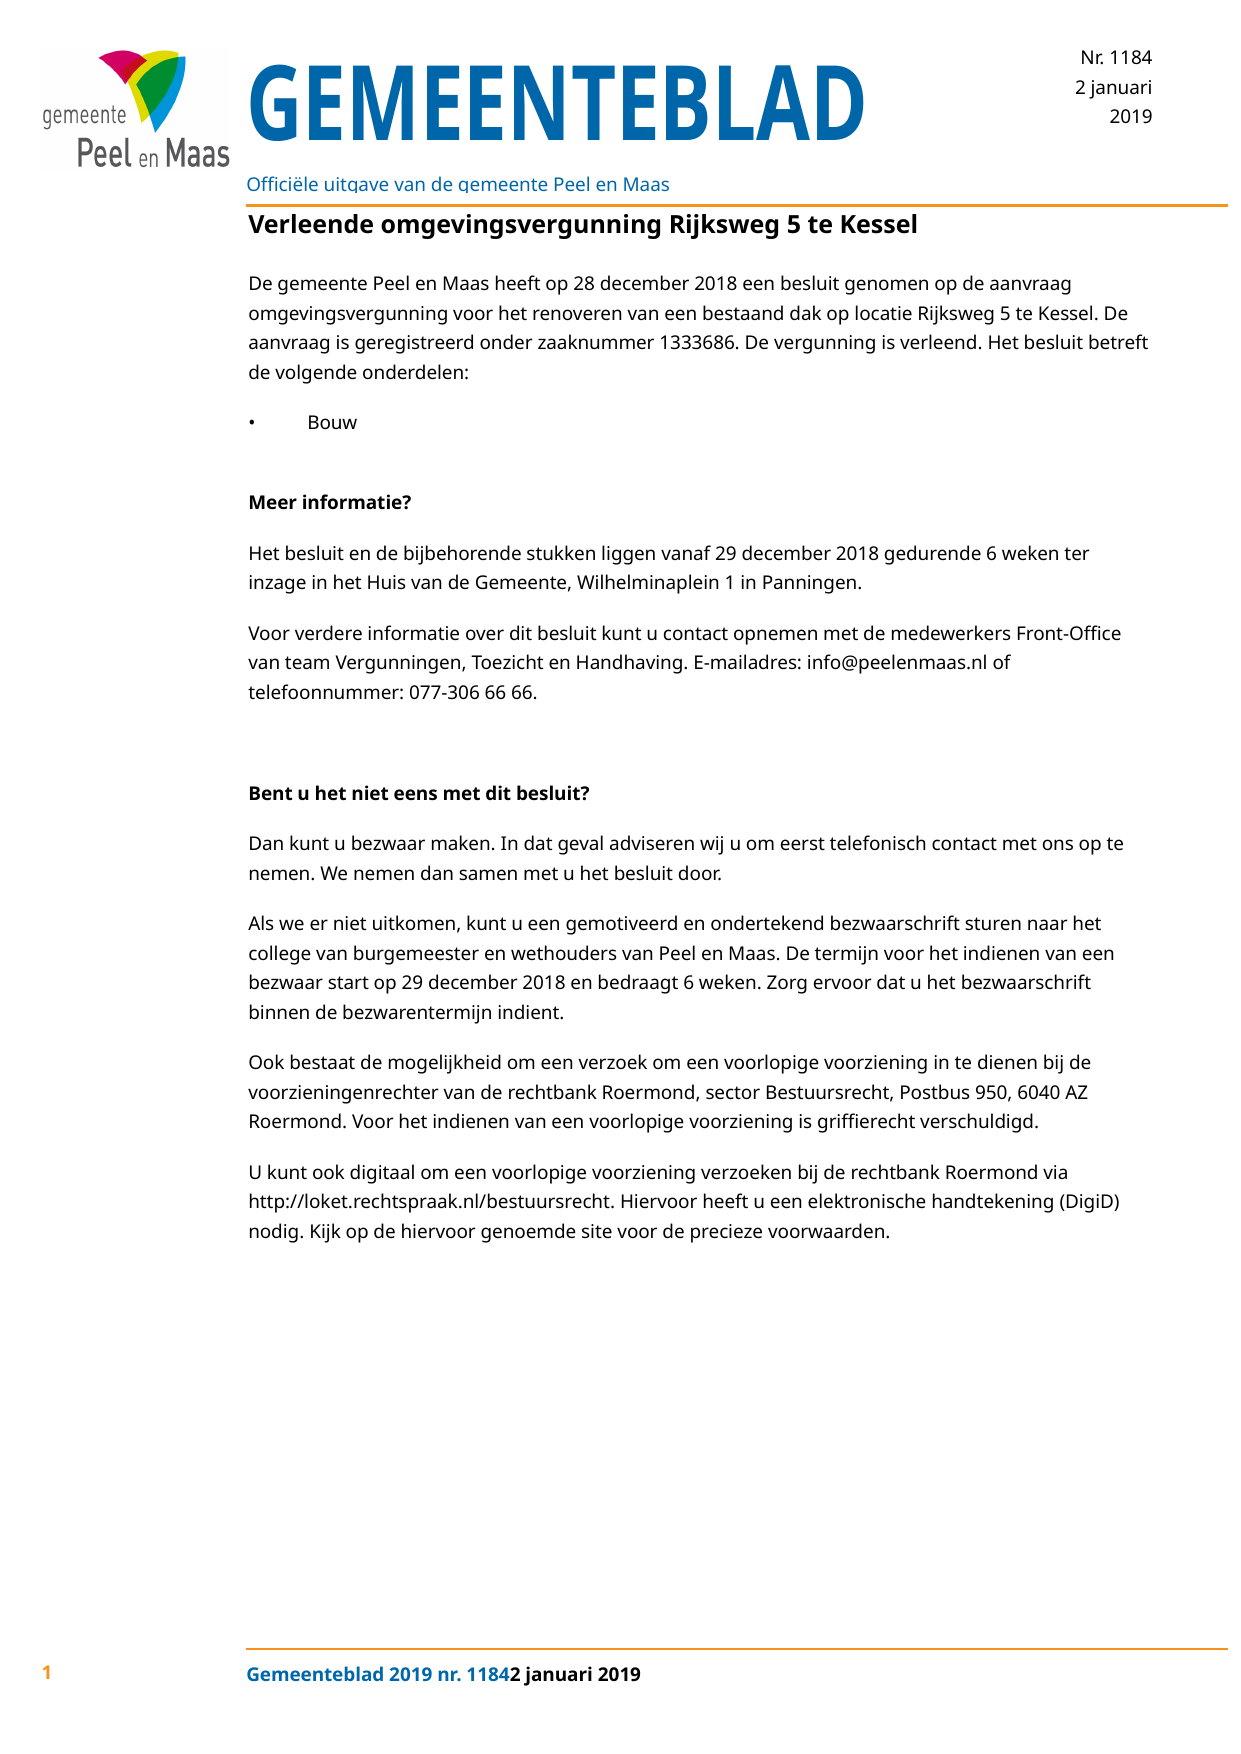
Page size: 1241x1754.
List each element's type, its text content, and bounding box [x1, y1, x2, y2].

picture [41, 47, 231, 172]
list Bouw [248, 409, 1152, 435]
text U kunt ook digitaal om een voorlopige voorziening verzoeken bij de rechtbank Roermond via http://loket.rechtspraak.nl/bestuursrecht. Hiervoor heeft u een elektronische handtekening (DigiD) nodig. Kijk op de hiervoor genoemde site voor de precieze voorwaarden. [248, 1159, 1152, 1244]
text De gemeente Peel en Maas heeft op 28 december 2018 een besluit genomen op de aanvraag omgevingsvergunning voor het renoveren van een bestaand dak op locatie Rijksweg 5 te Kessel. De aanvraag is geregistreerd onder zaaknummer 1333686. De vergunning is verleend. Het besluit betreft de volgende onderdelen: [248, 270, 1152, 385]
text Verleende omgevingsvergunning Rijksweg 5 te Kessel [248, 207, 1152, 241]
text Bent u het niet eens met dit besluit? [248, 780, 1152, 806]
text Het besluit en de bijbehorende stukken liggen vanaf 29 december 2018 gedurende 6 weken ter inzage in het Huis van de Gemeente, Wilhelminaplein 1 in Panningen. [248, 540, 1152, 595]
text Meer informatie? [248, 489, 1152, 515]
text Voor verdere informatie over dit besluit kunt u contact opnemen met de medewerkers Front-Office van team Vergunningen, Toezicht en Handhaving. E-mailadres: info@peelenmaas.nl of telefoonnummer: 077-306 66 66. [248, 620, 1152, 705]
text Dan kunt u bezwaar maken. In dat geval adviseren wij u om eerst telefonisch contact met ons op te nemen. We nemen dan samen met u het besluit door. [248, 830, 1152, 886]
text Als we er niet uitkomen, kunt u een gemotiveerd en ondertekend bezwaarschrift sturen naar het college van burgemeester en wethouders van Peel en Maas. De termijn voor het indienen van een bezwaar start op 29 december 2018 en bedraagt 6 weken. Zorg ervoor dat u het bezwaarschrift binnen de bezwarentermijn indient. [248, 910, 1152, 1025]
text Ook bestaat de mogelijkheid om een verzoek om een voorlopige voorziening in te dienen bij de voorzieningenrechter van de rechtbank Roermond, sector Bestuursrecht, Postbus 950, 6040 AZ Roermond. Voor het indienen van een voorlopige voorziening is griffierecht verschuldigd. [248, 1049, 1152, 1134]
